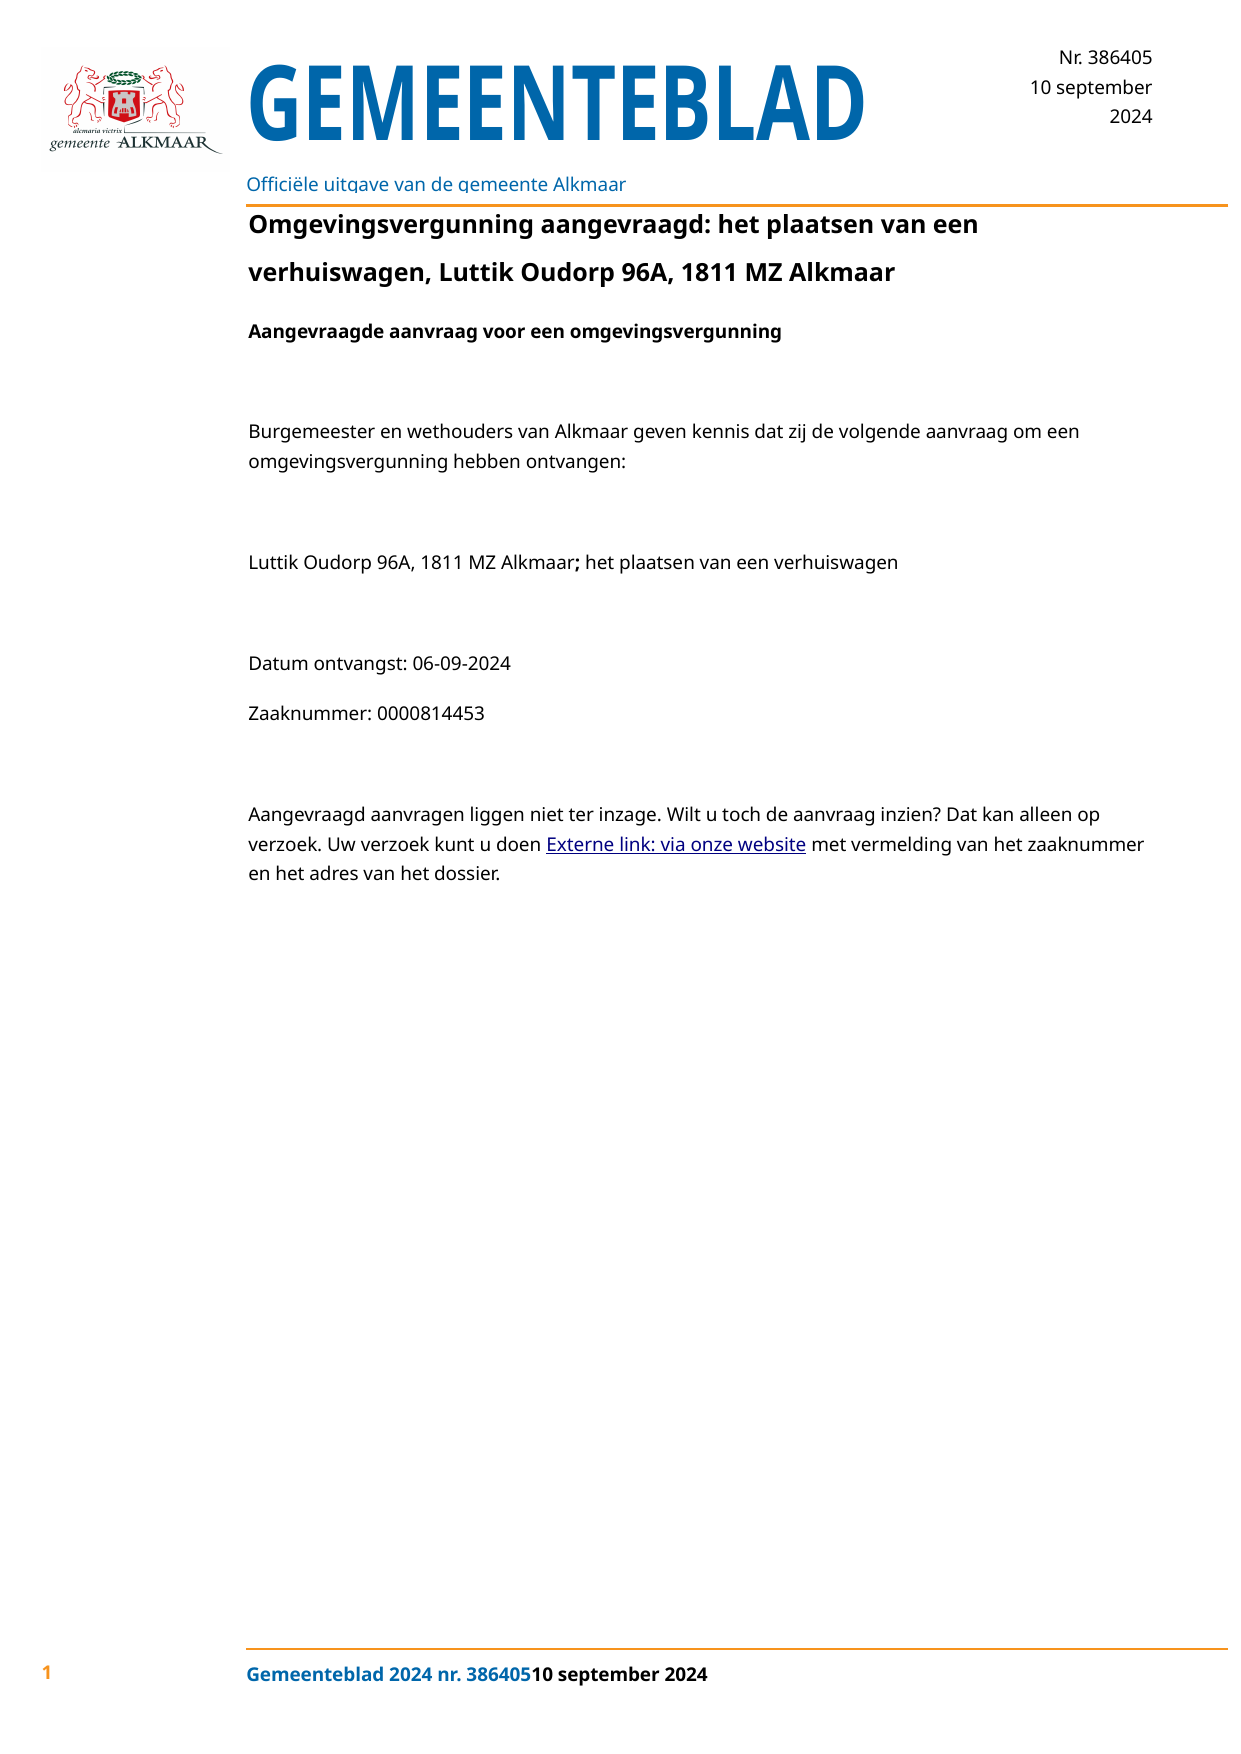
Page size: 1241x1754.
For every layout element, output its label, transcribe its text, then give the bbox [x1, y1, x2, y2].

text Zaaknummer: 0000814453 [248, 700, 1152, 726]
picture [41, 47, 231, 172]
text Luttik Oudorp 96A, 1811 MZ Alkmaar; het plaatsen van een verhuiswagen [248, 549, 1152, 575]
text Aangevraagd aanvragen liggen niet ter inzage. Wilt u toch de aanvraag inzien? Dat kan alleen op verzoek. Uw verzoek kunt u doen Externe link: via onze website met vermelding van het zaaknummer en het adres van het dossier. [248, 801, 1152, 886]
text Burgemeester en wethouders van Alkmaar geven kennis dat zij de volgende aanvraag om een omgevingsvergunning hebben ontvangen: [248, 419, 1152, 474]
text Aangevraagde aanvraag voor een omgevingsvergunning [248, 318, 1152, 344]
text Omgevingsvergunning aangevraagd: het plaatsen van een verhuiswagen, Luttik Oudorp 96A, 1811 MZ Alkmaar [248, 207, 1152, 288]
text Datum ontvangst: 06-09-2024 [248, 650, 1152, 676]
